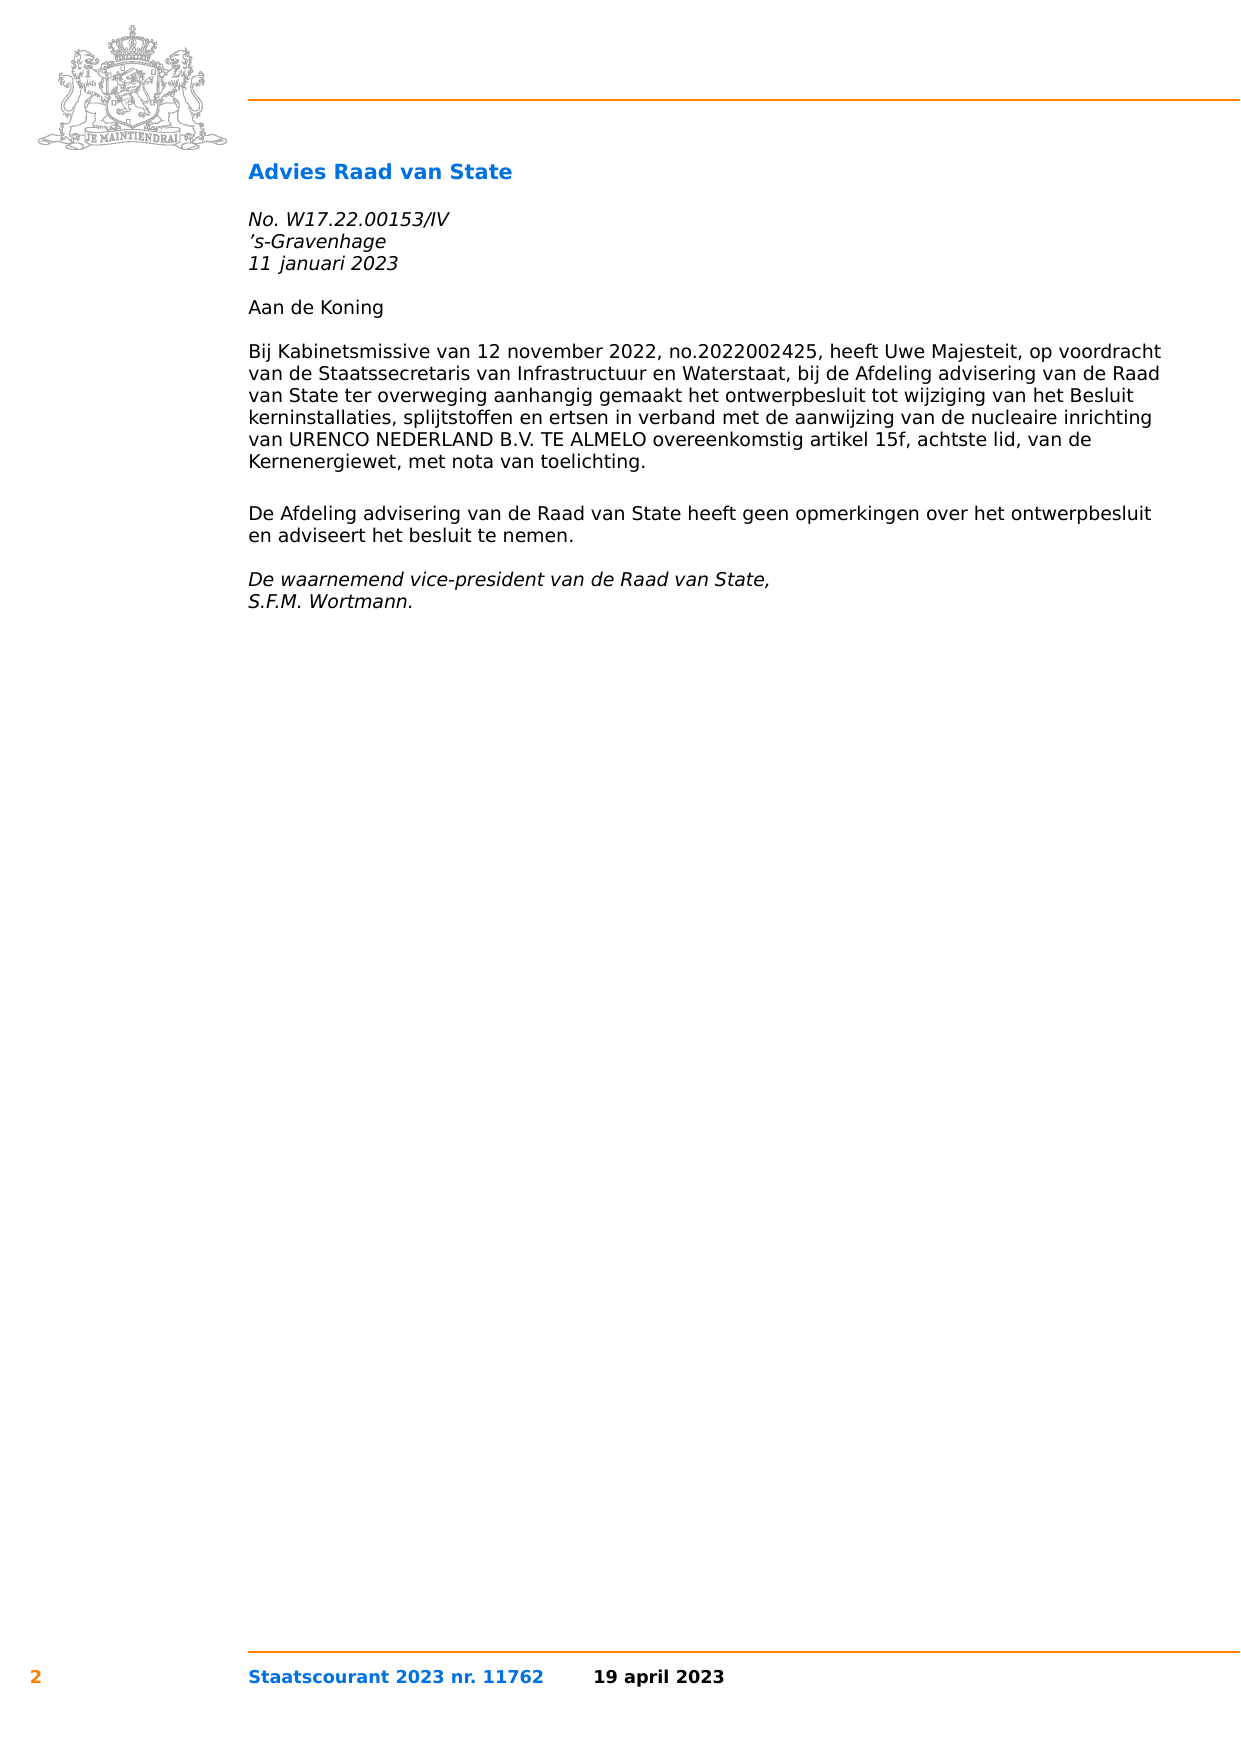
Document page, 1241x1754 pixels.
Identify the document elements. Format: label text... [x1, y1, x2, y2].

picture [38, 25, 227, 150]
text Aan de Koning [248, 297, 1163, 319]
text De waarnemend vice-president van de Raad van State, S.F.M. Wortmann. [248, 568, 1163, 612]
text 11 januari 2023 [248, 253, 1163, 275]
subtitle Advies Raad van State [248, 160, 1163, 184]
text ’s-Gravenhage [248, 231, 1163, 253]
text No. W17.22.00153/IV [248, 209, 1163, 231]
text De Afdeling advisering van de Raad van State heeft geen opmerkingen over het ontwerpbesluit en adviseert het besluit te nemen. [248, 503, 1163, 547]
text Bij Kabinetsmissive van 12 november 2022, no.2022002425, heeft Uwe Majesteit, op voordracht van de Staatssecretaris van Infrastructuur en Waterstaat, bij de Afdeling advisering van de Raad van State ter overweging aanhangig gemaakt het ontwerpbesluit tot wijziging van het Besluit kerninstallaties, splijtstoffen en ertsen in verband met de aanwijzing van de nucleaire inrichting van URENCO NEDERLAND B.V. TE ALMELO overeenkomstig artikel 15f, achtste lid, van de Kernenergiewet, met nota van toelichting. [248, 341, 1163, 473]
